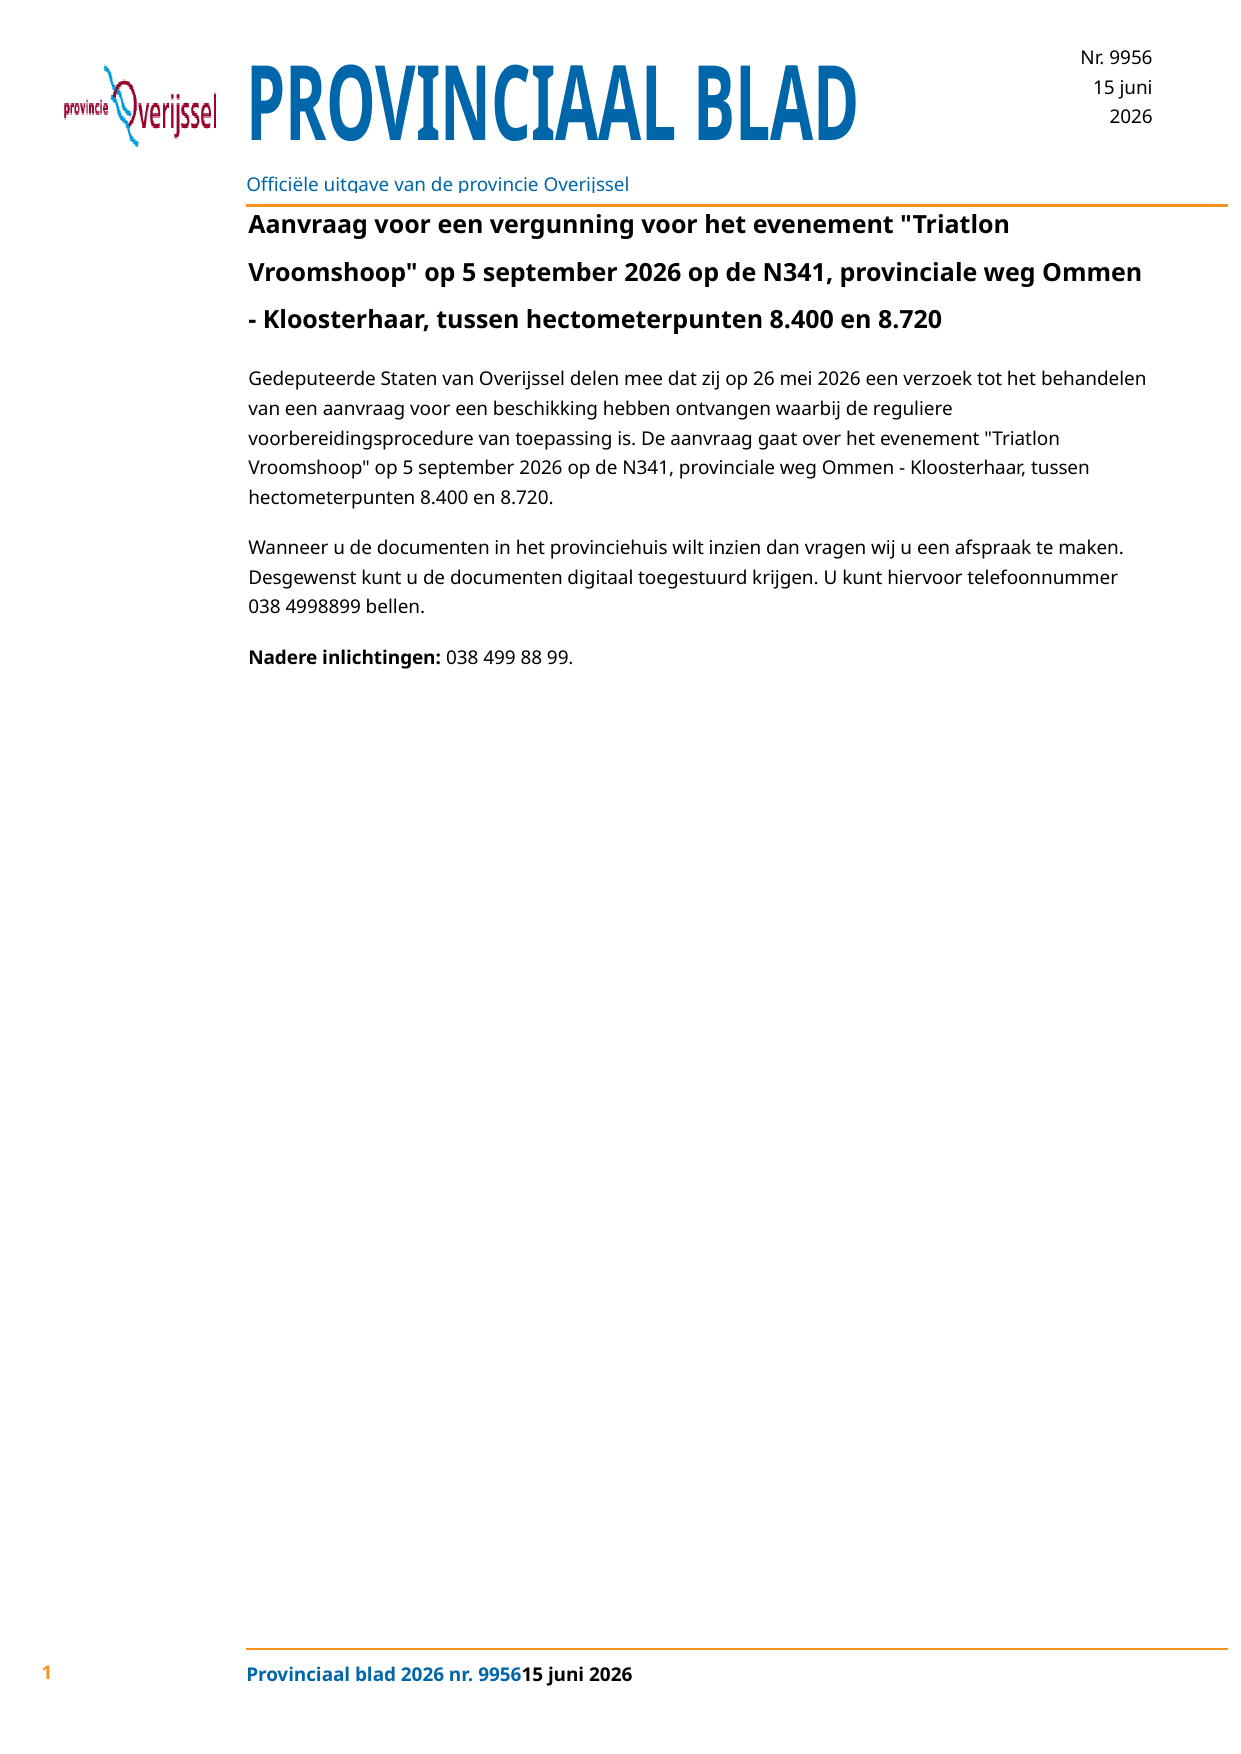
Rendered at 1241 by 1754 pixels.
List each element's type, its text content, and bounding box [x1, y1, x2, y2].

text Nadere inlichtingen: 038 499 88 99. [248, 644, 1152, 669]
picture [41, 47, 231, 172]
text Gedeputeerde Staten van Overijssel delen mee dat zij op 26 mei 2026 een verzoek tot het behandelen van een aanvraag voor een beschikking hebben ontvangen waarbij de reguliere voorbereidingsprocedure van toepassing is. De aanvraag gaat over het evenement "Triatlon Vroomshoop" op 5 september 2026 op de N341, provinciale weg Ommen - Kloosterhaar, tussen hectometerpunten 8.400 en 8.720. [248, 366, 1152, 509]
text Wanneer u de documenten in het provinciehuis wilt inzien dan vragen wij u een afspraak te maken. Desgewenst kunt u de documenten digitaal toegestuurd krijgen. U kunt hiervoor telefoonnummer 038 4998899 bellen. [248, 534, 1152, 619]
text Aanvraag voor een vergunning voor het evenement "Triatlon Vroomshoop" op 5 september 2026 op de N341, provinciale weg Ommen - Kloosterhaar, tussen hectometerpunten 8.400 en 8.720 [248, 207, 1152, 336]
